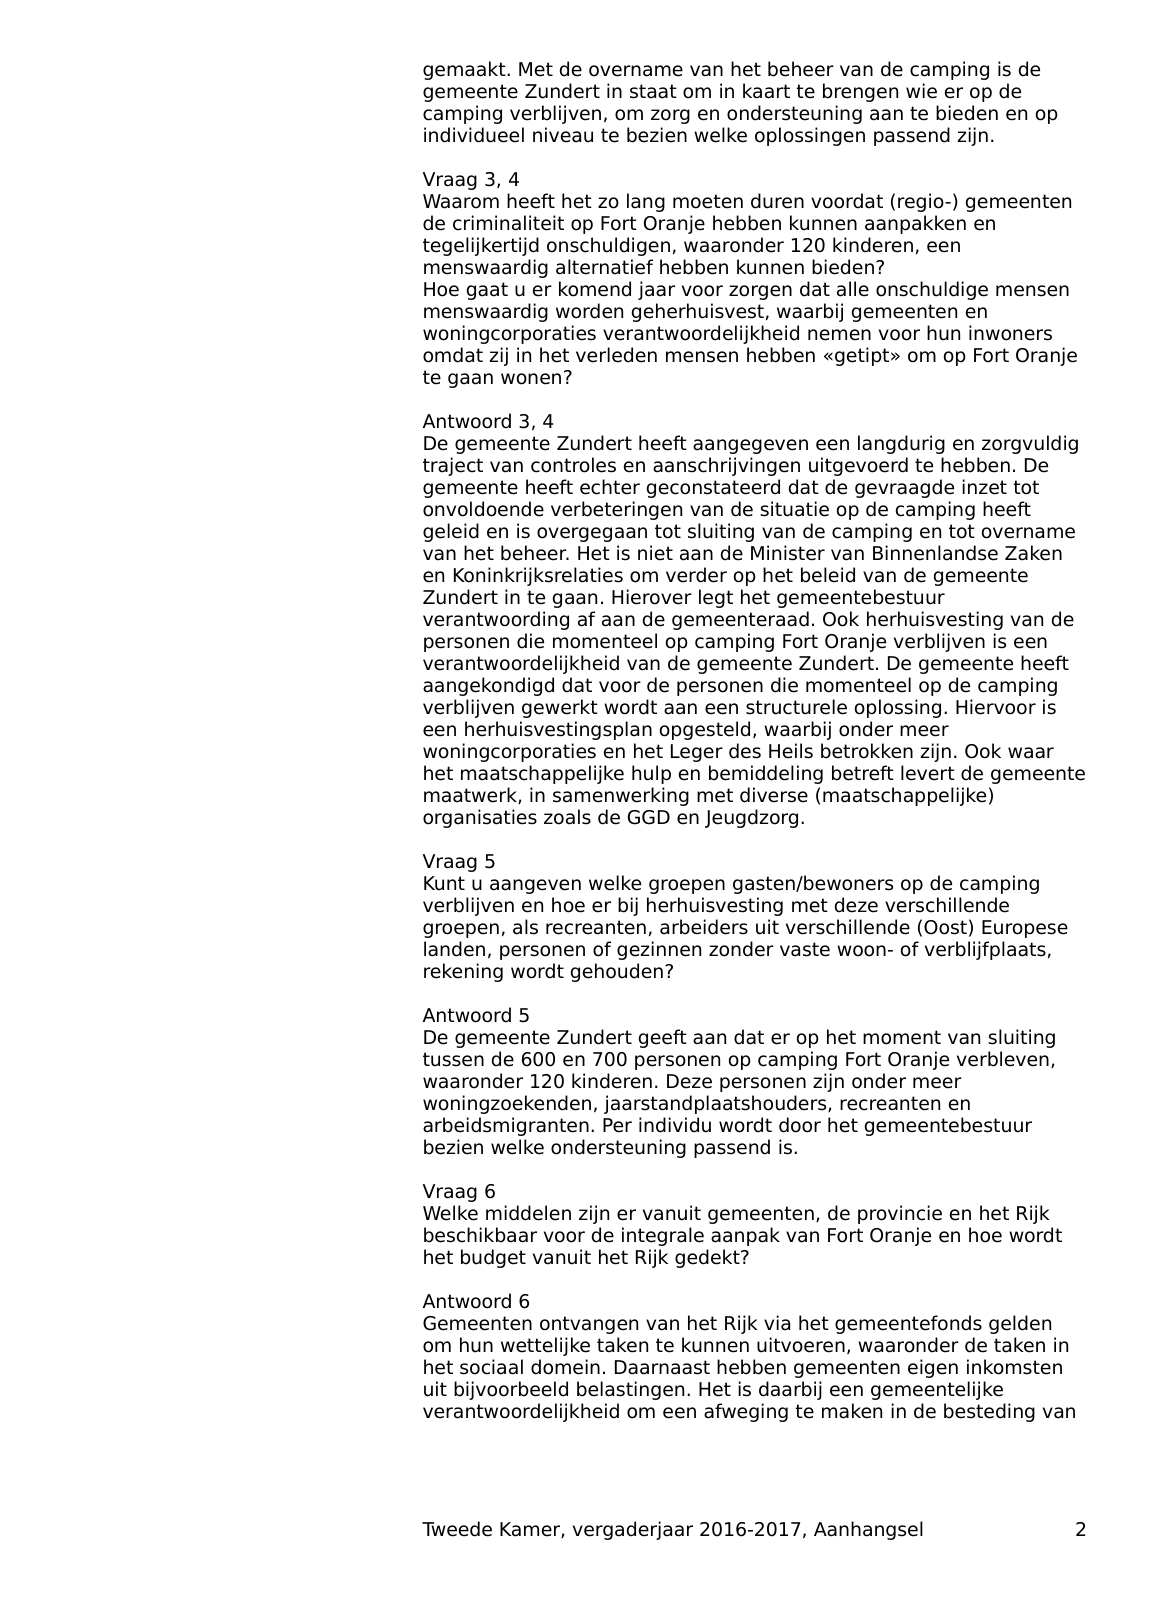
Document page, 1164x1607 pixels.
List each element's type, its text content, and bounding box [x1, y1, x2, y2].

text Gemeenten ontvangen van het Rijk via het gemeentefonds gelden om hun wettelijke taken te kunnen uitvoeren, waaronder de taken in het sociaal domein. Daarnaast hebben gemeenten eigen inkomsten uit bijvoorbeeld belastingen. Het is daarbij een gemeentelijke verantwoordelijkheid om een afweging te maken in de besteding van [422, 1313, 1087, 1423]
text Antwoord 6 [422, 1291, 1087, 1313]
text Vraag 5 [422, 851, 1087, 873]
text Antwoord 5 [422, 1005, 1087, 1027]
text De gemeente Zundert geeft aan dat er op het moment van sluiting tussen de 600 en 700 personen op camping Fort Oranje verbleven, waaronder 120 kinderen. Deze personen zijn onder meer woningzoekenden, jaarstandplaatshouders, recreanten en arbeidsmigranten. Per individu wordt door het gemeentebestuur bezien welke ondersteuning passend is. [422, 1027, 1087, 1159]
text De gemeente Zundert heeft aangegeven een langdurig en zorgvuldig traject van controles en aanschrijvingen uitgevoerd te hebben. De gemeente heeft echter geconstateerd dat de gevraagde inzet tot onvoldoende verbeteringen van de situatie op de camping heeft geleid en is overgegaan tot sluiting van de camping en tot overname van het beheer. Het is niet aan de Minister van Binnenlandse Zaken en Koninkrijksrelaties om verder op het beleid van de gemeente Zundert in te gaan. Hierover legt het gemeentebestuur verantwoording af aan de gemeenteraad. Ook herhuisvesting van de personen die momenteel op camping Fort Oranje verblijven is een verantwoordelijkheid van de gemeente Zundert. De gemeente heeft aangekondigd dat voor de personen die momenteel op de camping verblijven gewerkt wordt aan een structurele oplossing. Hiervoor is een herhuisvestingsplan opgesteld, waarbij onder meer woningcorporaties en het Leger des Heils betrokken zijn. Ook waar het maatschappelijke hulp en bemiddeling betreft levert de gemeente maatwerk, in samenwerking met diverse (maatschappelijke) organisaties zoals de GGD en Jeugdzorg. [422, 433, 1087, 829]
text Welke middelen zijn er vanuit gemeenten, de provincie en het Rijk beschikbaar voor de integrale aanpak van Fort Oranje en hoe wordt het budget vanuit het Rijk gedekt? [422, 1203, 1087, 1269]
text Kunt u aangeven welke groepen gasten/bewoners op de camping verblijven en hoe er bij herhuisvesting met deze verschillende groepen, als recreanten, arbeiders uit verschillende (Oost) Europese landen, personen of gezinnen zonder vaste woon- of verblijfplaats, rekening wordt gehouden? [422, 873, 1087, 983]
text gemaakt. Met de overname van het beheer van de camping is de gemeente Zundert in staat om in kaart te brengen wie er op de camping verblijven, om zorg en ondersteuning aan te bieden en op individueel niveau te bezien welke oplossingen passend zijn. [422, 59, 1087, 147]
text Vraag 6 [422, 1181, 1087, 1203]
text Vraag 3, 4 [422, 169, 1087, 191]
text Waarom heeft het zo lang moeten duren voordat (regio-) gemeenten de criminaliteit op Fort Oranje hebben kunnen aanpakken en tegelijkertijd onschuldigen, waaronder 120 kinderen, een menswaardig alternatief hebben kunnen bieden? [422, 191, 1087, 279]
text Antwoord 3, 4 [422, 411, 1087, 433]
text Hoe gaat u er komend jaar voor zorgen dat alle onschuldige mensen menswaardig worden geherhuisvest, waarbij gemeenten en woningcorporaties verantwoordelijkheid nemen voor hun inwoners omdat zij in het verleden mensen hebben «getipt» om op Fort Oranje te gaan wonen? [422, 279, 1087, 389]
